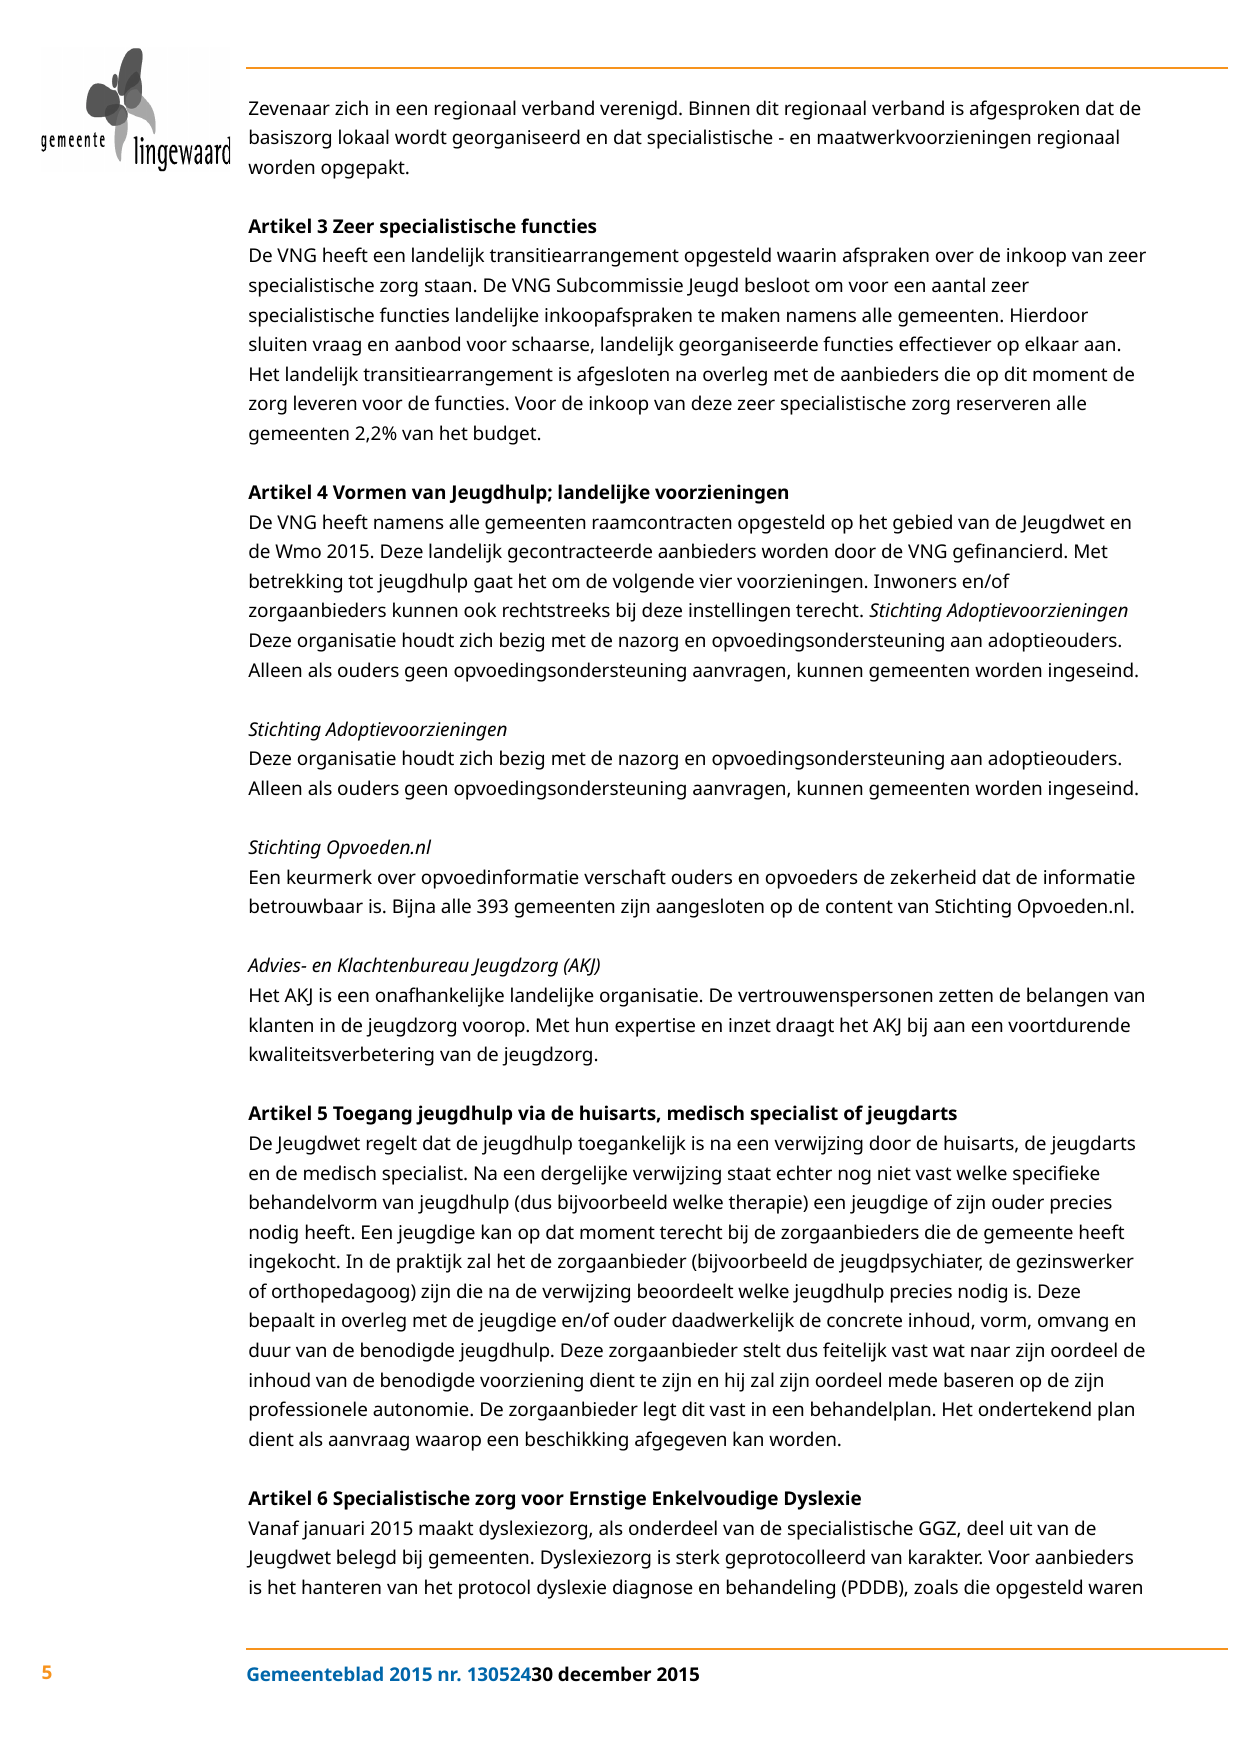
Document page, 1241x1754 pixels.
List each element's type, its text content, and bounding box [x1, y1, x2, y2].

text Vanaf januari 2015 maakt dyslexiezorg, als onderdeel van de specialistische GGZ, deel uit van de Jeugdwet belegd bij gemeenten. Dyslexiezorg is sterk geprotocolleerd van karakter. Voor aanbieders is het hanteren van het protocol dyslexie diagnose en behandeling (PDDB), zoals die opgesteld waren [248, 1515, 1152, 1600]
text Stichting Adoptievoorzieningen [248, 716, 1152, 742]
text Zevenaar zich in een regionaal verband verenigd. Binnen dit regionaal verband is afgesproken dat de basiszorg lokaal wordt georganiseerd en dat specialistische - en maatwerkvoorzieningen regionaal worden opgepakt. [248, 95, 1152, 180]
text De VNG heeft namens alle gemeenten raamcontracten opgesteld op het gebied van de Jeugdwet en de Wmo 2015. Deze landelijk gecontracteerde aanbieders worden door de VNG gefinancierd. Met betrekking tot jeugdhulp gaat het om de volgende vier voorzieningen. Inwoners en/of zorgaanbieders kunnen ook rechtstreeks bij deze instellingen terecht. Stichting Adoptievoorzieningen Deze organisatie houdt zich bezig met de nazorg en opvoedingsondersteuning aan adoptieouders. Alleen als ouders geen opvoedingsondersteuning aanvragen, kunnen gemeenten worden ingeseind. [248, 509, 1152, 683]
text Artikel 5 Toegang jeugdhulp via de huisarts, medisch specialist of jeugdarts [248, 1101, 1152, 1126]
text Stichting Opvoeden.nl [248, 834, 1152, 860]
picture [41, 47, 231, 172]
text Artikel 6 Specialistische zorg voor Ernstige Enkelvoudige Dyslexie [248, 1485, 1152, 1511]
text Artikel 4 Vormen van Jeugdhulp; landelijke voorzieningen [248, 479, 1152, 505]
text Artikel 3 Zeer specialistische functies [248, 213, 1152, 239]
text Een keurmerk over opvoedinformatie verschaft ouders en opvoeders de zekerheid dat de informatie betrouwbaar is. Bijna alle 393 gemeenten zijn aangesloten op de content van Stichting Opvoeden.nl. [248, 864, 1152, 919]
text De VNG heeft een landelijk transitiearrangement opgesteld waarin afspraken over de inkoop van zeer specialistische zorg staan. De VNG Subcommissie Jeugd besloot om voor een aantal zeer specialistische functies landelijke inkoopafspraken te maken namens alle gemeenten. Hierdoor sluiten vraag en aanbod voor schaarse, landelijk georganiseerde functies effectiever op elkaar aan. Het landelijk transitiearrangement is afgesloten na overleg met de aanbieders die op dit moment de zorg leveren voor de functies. Voor de inkoop van deze zeer specialistische zorg reserveren alle gemeenten 2,2% van het budget. [248, 243, 1152, 446]
text Het AKJ is een onafhankelijke landelijke organisatie. De vertrouwenspersonen zetten de belangen van klanten in de jeugdzorg voorop. Met hun expertise en inzet draagt het AKJ bij aan een voortdurende kwaliteitsverbetering van de jeugdzorg. [248, 982, 1152, 1067]
text Deze organisatie houdt zich bezig met de nazorg en opvoedingsondersteuning aan adoptieouders. Alleen als ouders geen opvoedingsondersteuning aanvragen, kunnen gemeenten worden ingeseind. [248, 746, 1152, 801]
text Advies- en Klachtenbureau Jeugdzorg (AKJ) [248, 953, 1152, 978]
text De Jeugdwet regelt dat de jeugdhulp toegankelijk is na een verwijzing door de huisarts, de jeugdarts en de medisch specialist. Na een dergelijke verwijzing staat echter nog niet vast welke specifieke behandelvorm van jeugdhulp (dus bijvoorbeeld welke therapie) een jeugdige of zijn ouder precies nodig heeft. Een jeugdige kan op dat moment terecht bij de zorgaanbieders die de gemeente heeft ingekocht. In de praktijk zal het de zorgaanbieder (bijvoorbeeld de jeugdpsychiater, de gezinswerker of orthopedagoog) zijn die na de verwijzing beoordeelt welke jeugdhulp precies nodig is. Deze bepaalt in overleg met de jeugdige en/of ouder daadwerkelijk de concrete inhoud, vorm, omvang en duur van de benodigde jeugdhulp. Deze zorgaanbieder stelt dus feitelijk vast wat naar zijn oordeel de inhoud van de benodigde voorziening dient te zijn en hij zal zijn oordeel mede baseren op de zijn professionele autonomie. De zorgaanbieder legt dit vast in een behandelplan. Het ondertekend plan dient als aanvraag waarop een beschikking afgegeven kan worden. [248, 1130, 1152, 1452]
